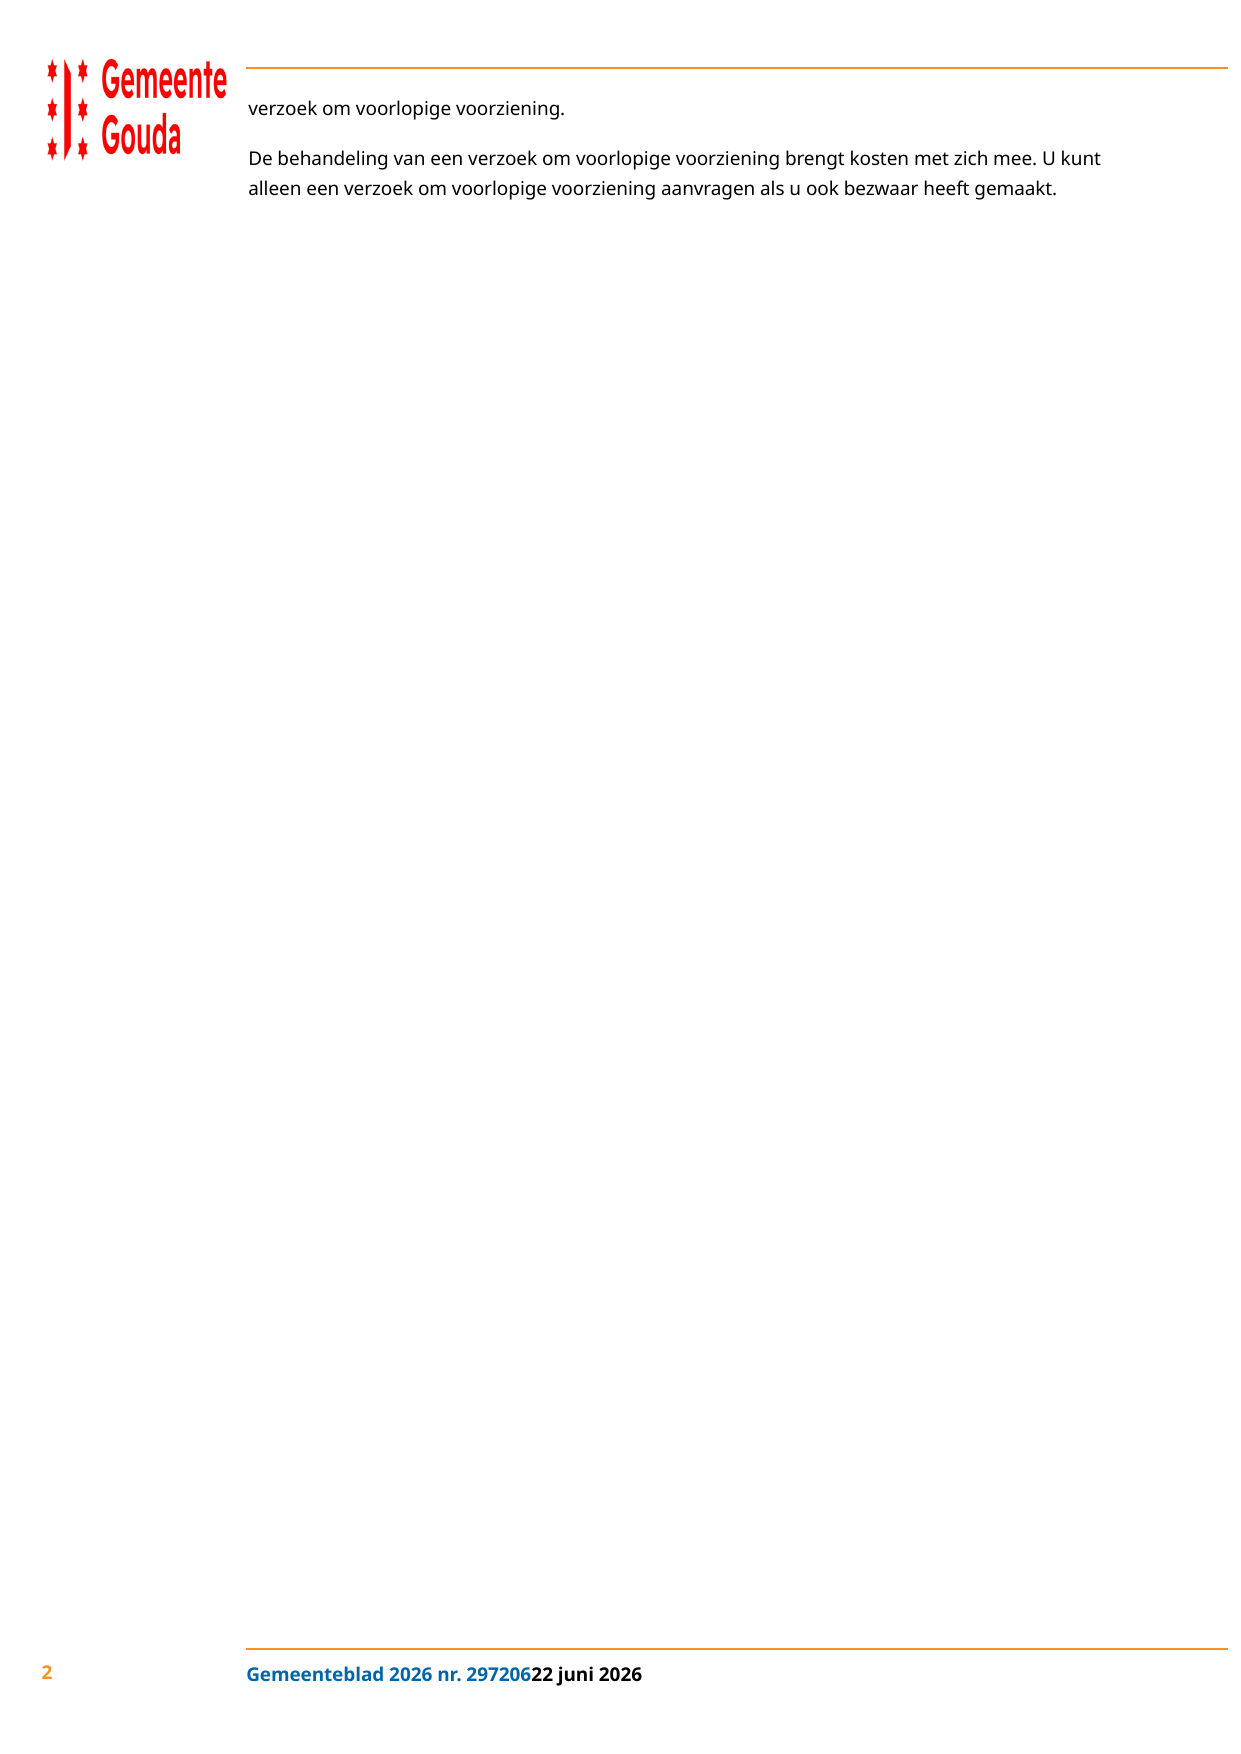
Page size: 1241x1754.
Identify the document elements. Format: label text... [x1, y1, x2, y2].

text verzoek om voorlopige voorziening. [248, 95, 1152, 121]
picture [41, 47, 231, 172]
text De behandeling van een verzoek om voorlopige voorziening brengt kosten met zich mee. U kunt alleen een verzoek om voorlopige voorziening aanvragen als u ook bezwaar heeft gemaakt. [248, 145, 1152, 201]
